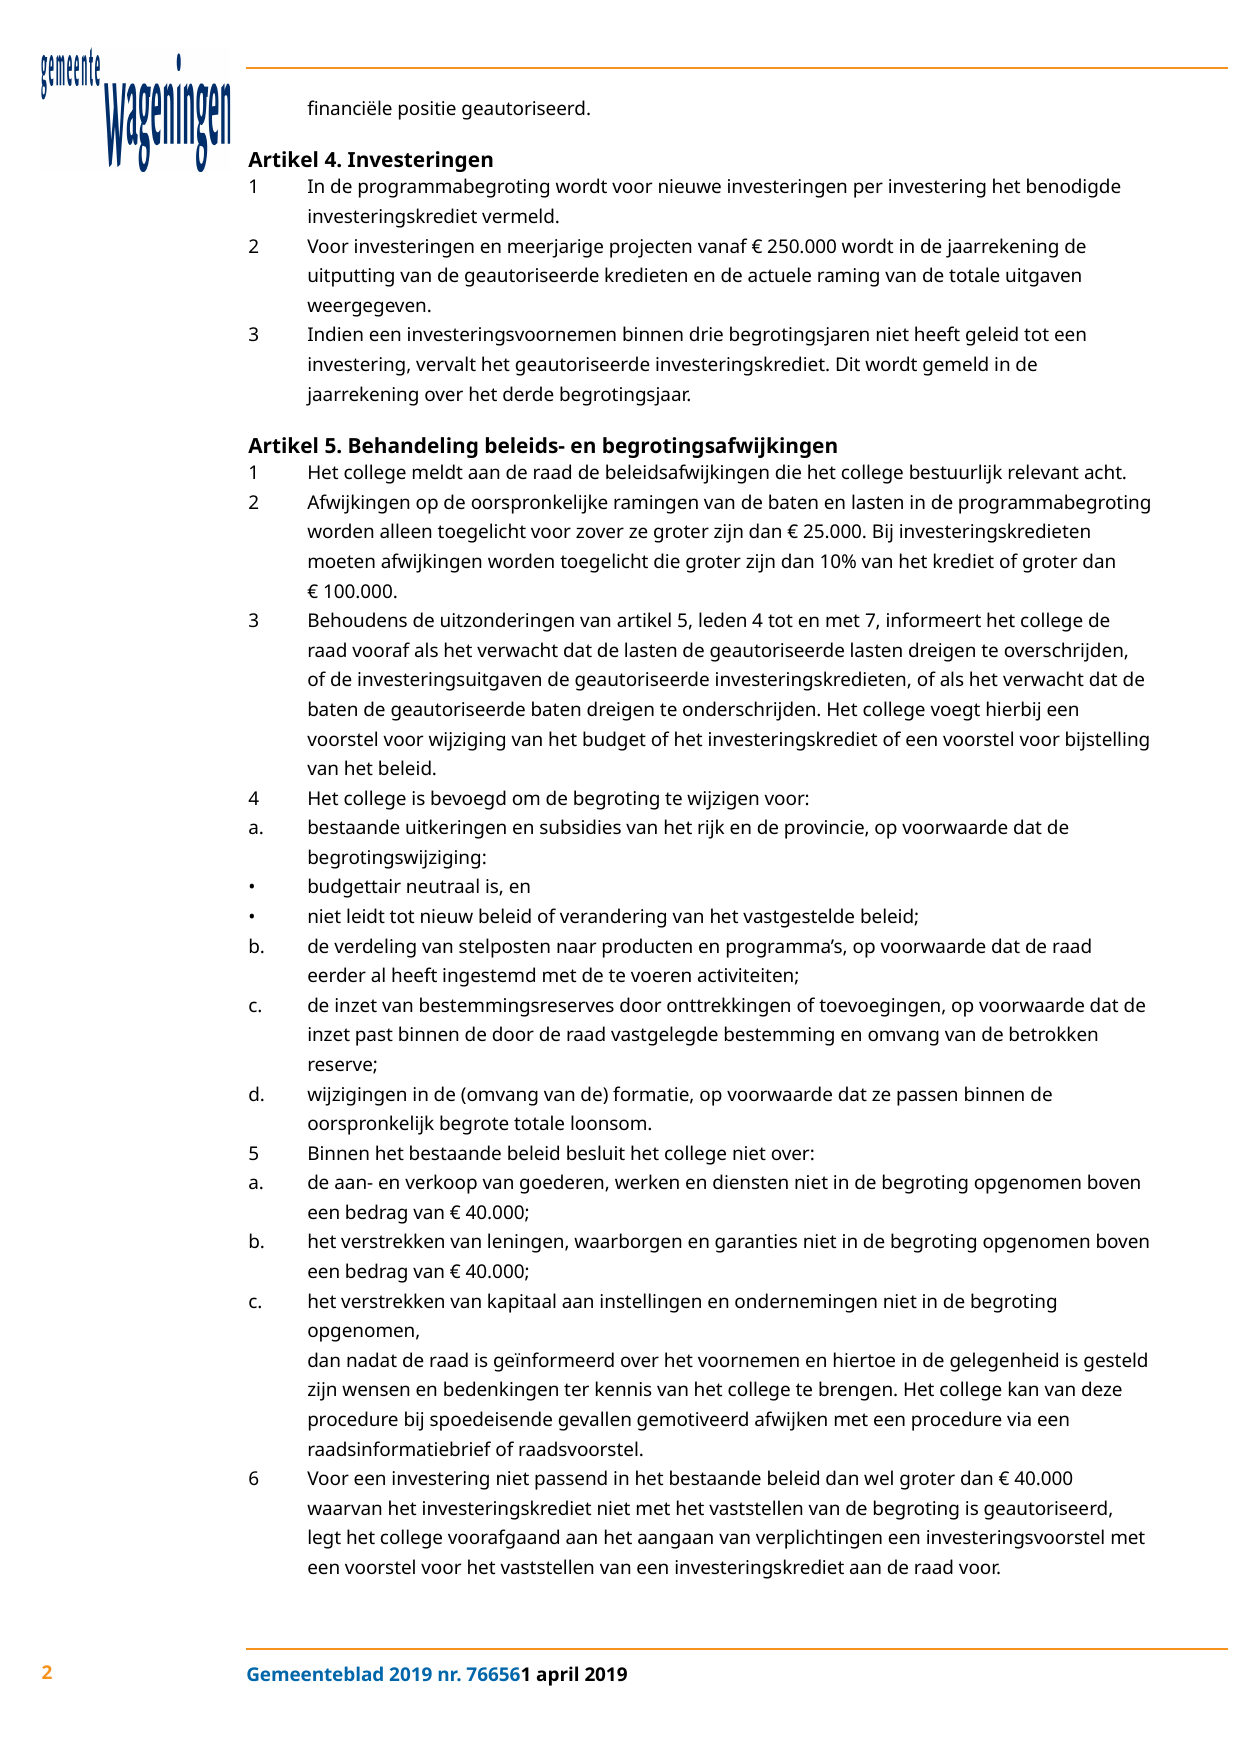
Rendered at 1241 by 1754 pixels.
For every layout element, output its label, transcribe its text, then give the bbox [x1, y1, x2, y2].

list het verstrekken van leningen, waarborgen en garanties niet in de begroting opgenomen boven een bedrag van € 40.000; [248, 1229, 1152, 1284]
text Artikel 4. Investeringen [248, 145, 1152, 174]
list de aan- en verkoop van goederen, werken en diensten niet in de begroting opgenomen boven een bedrag van € 40.000; [248, 1169, 1152, 1225]
list wijzigingen in de (omvang van de) formatie, op voorwaarde dat ze passen binnen de oorspronkelijk begrote totale loonsom. [248, 1081, 1152, 1136]
text Artikel 5. Behandeling beleids- en begrotingsafwijkingen [248, 431, 1152, 459]
list niet leidt tot nieuw beleid of verandering van het vastgestelde beleid; [248, 903, 1152, 929]
list Voor investeringen en meerjarige projecten vanaf € 250.000 wordt in de jaarrekening de uitputting van de geautoriseerde kredieten en de actuele raming van de totale uitgaven weergegeven. [248, 233, 1152, 318]
list budgettair neutraal is, en [248, 874, 1152, 899]
list Het college meldt aan de raad de beleidsafwijkingen die het college bestuurlijk relevant acht. [248, 459, 1152, 485]
list dan nadat de raad is geïnformeerd over het voornemen en hiertoe in de gelegenheid is gesteld zijn wensen en bedenkingen ter kennis van het college te brengen. Het college kan van deze procedure bij spoedeisende gevallen gemotiveerd afwijken met een procedure via een raadsinformatiebrief of raadsvoorstel. [248, 1347, 1152, 1462]
list financiële positie geautoriseerd. [248, 95, 1152, 121]
list Indien een investeringsvoornemen binnen drie begrotingsjaren niet heeft geleid tot een investering, vervalt het geautoriseerde investeringskrediet. Dit wordt gemeld in de jaarrekening over het derde begrotingsjaar. [248, 322, 1152, 406]
list het verstrekken van kapitaal aan instellingen en ondernemingen niet in de begroting opgenomen, [248, 1288, 1152, 1343]
list Binnen het bestaande beleid besluit het college niet over: [248, 1140, 1152, 1166]
list In de programmabegroting wordt voor nieuwe investeringen per investering het benodigde investeringskrediet vermeld. [248, 174, 1152, 229]
list bestaande uitkeringen en subsidies van het rijk en de provincie, op voorwaarde dat de begrotingswijziging: [248, 814, 1152, 870]
list Voor een investering niet passend in het bestaande beleid dan wel groter dan € 40.000 waarvan het investeringskrediet niet met het vaststellen van de begroting is geautoriseerd, legt het college voorafgaand aan het aangaan van verplichtingen een investeringsvoorstel met een voorstel voor het vaststellen van een investeringskrediet aan de raad voor. [248, 1465, 1152, 1580]
list Behoudens de uitzonderingen van artikel 5, leden 4 tot en met 7, informeert het college de raad vooraf als het verwacht dat de lasten de geautoriseerde lasten dreigen te overschrijden, of de investeringsuitgaven de geautoriseerde investeringskredieten, of als het verwacht dat de baten de geautoriseerde baten dreigen te onderschrijden. Het college voegt hierbij een voorstel voor wijziging van het budget of het investeringskrediet of een voorstel voor bijstelling van het beleid. [248, 607, 1152, 781]
list Afwijkingen op de oorspronkelijke ramingen van de baten en lasten in de programmabegroting worden alleen toegelicht voor zover ze groter zijn dan € 25.000. Bij investeringskredieten moeten afwijkingen worden toegelicht die groter zijn dan 10% van het krediet of groter dan € 100.000. [248, 489, 1152, 604]
list Het college is bevoegd om de begroting te wijzigen voor: [248, 785, 1152, 811]
picture [41, 47, 231, 172]
list de inzet van bestemmingsreserves door onttrekkingen of toevoegingen, op voorwaarde dat de inzet past binnen de door de raad vastgelegde bestemming en omvang van de betrokken reserve; [248, 992, 1152, 1077]
list de verdeling van stelposten naar producten en programma’s, op voorwaarde dat de raad eerder al heeft ingestemd met de te voeren activiteiten; [248, 933, 1152, 988]
